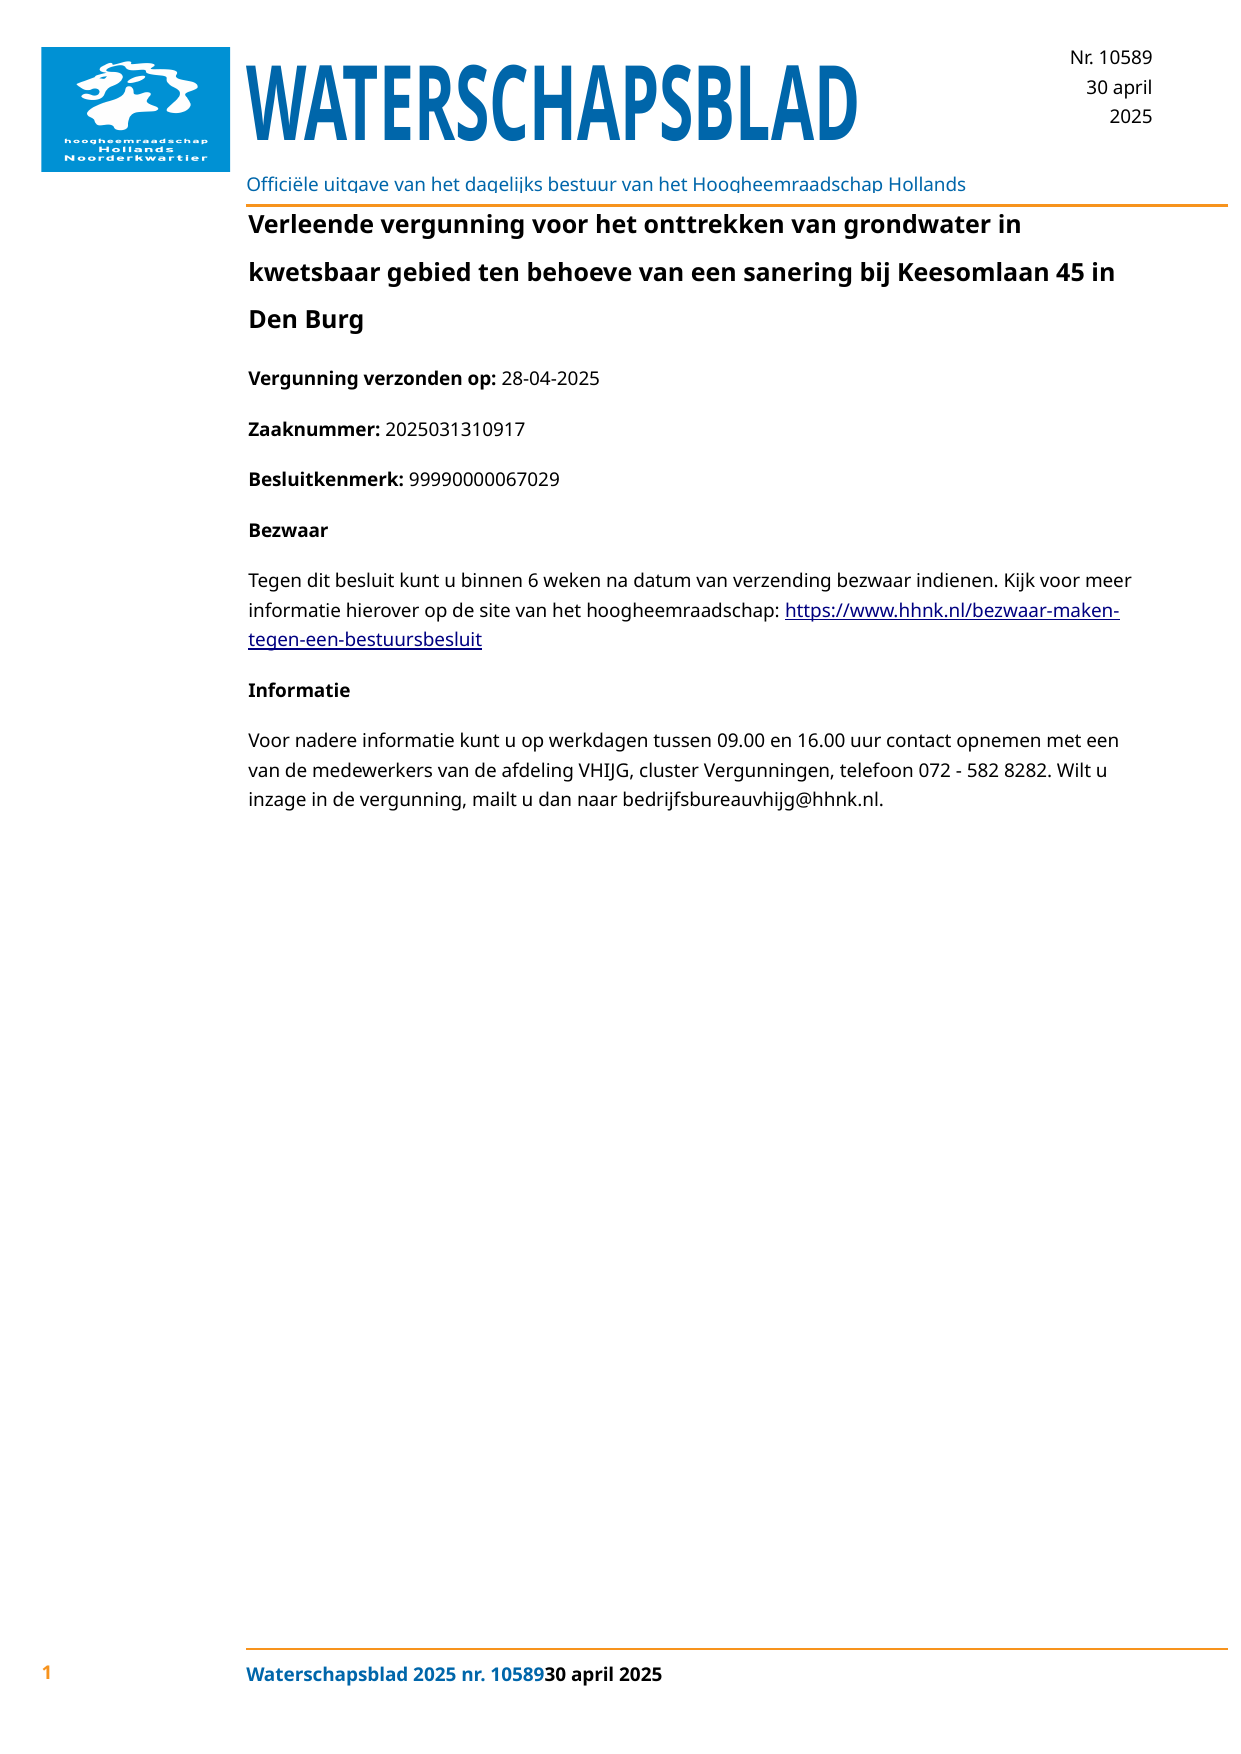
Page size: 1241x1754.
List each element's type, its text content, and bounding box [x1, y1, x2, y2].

picture [118, 62, 197, 112]
text Voor nadere informatie kunt u op werkdagen tussen 09.00 en 16.00 uur contact opnemen met een van de medewerkers van de afdeling VHIJG, cluster Vergunningen, telefoon 072 - 582 8282. Wilt u inzage in de vergunning, mailt u dan naar bedrijfsbureauvhijg@hhnk.nl. [248, 727, 1152, 812]
text Vergunning verzonden op: 28-04-2025 [248, 366, 1152, 391]
text Besluitkenmerk: 99990000067029 [248, 466, 1152, 492]
text Tegen dit besluit kunt u binnen 6 weken na datum van verzending bezwaar indienen. Kijk voor meer informatie hierover op de site van het hoogheemraadschap: https://www.hhnk.nl/bezwaar-maken-tegen-een-bestuursbesluit [248, 567, 1152, 652]
text Verleende vergunning voor het onttrekken van grondwater in kwetsbaar gebied ten behoeve van een sanering bij Keesomlaan 45 in Den Burg [248, 207, 1152, 336]
text Bezwaar [248, 517, 1152, 542]
picture [129, 76, 144, 82]
text Informatie [248, 677, 1152, 702]
text Zaaknummer: 2025031310917 [248, 416, 1152, 442]
picture [78, 64, 122, 99]
picture [88, 87, 157, 130]
